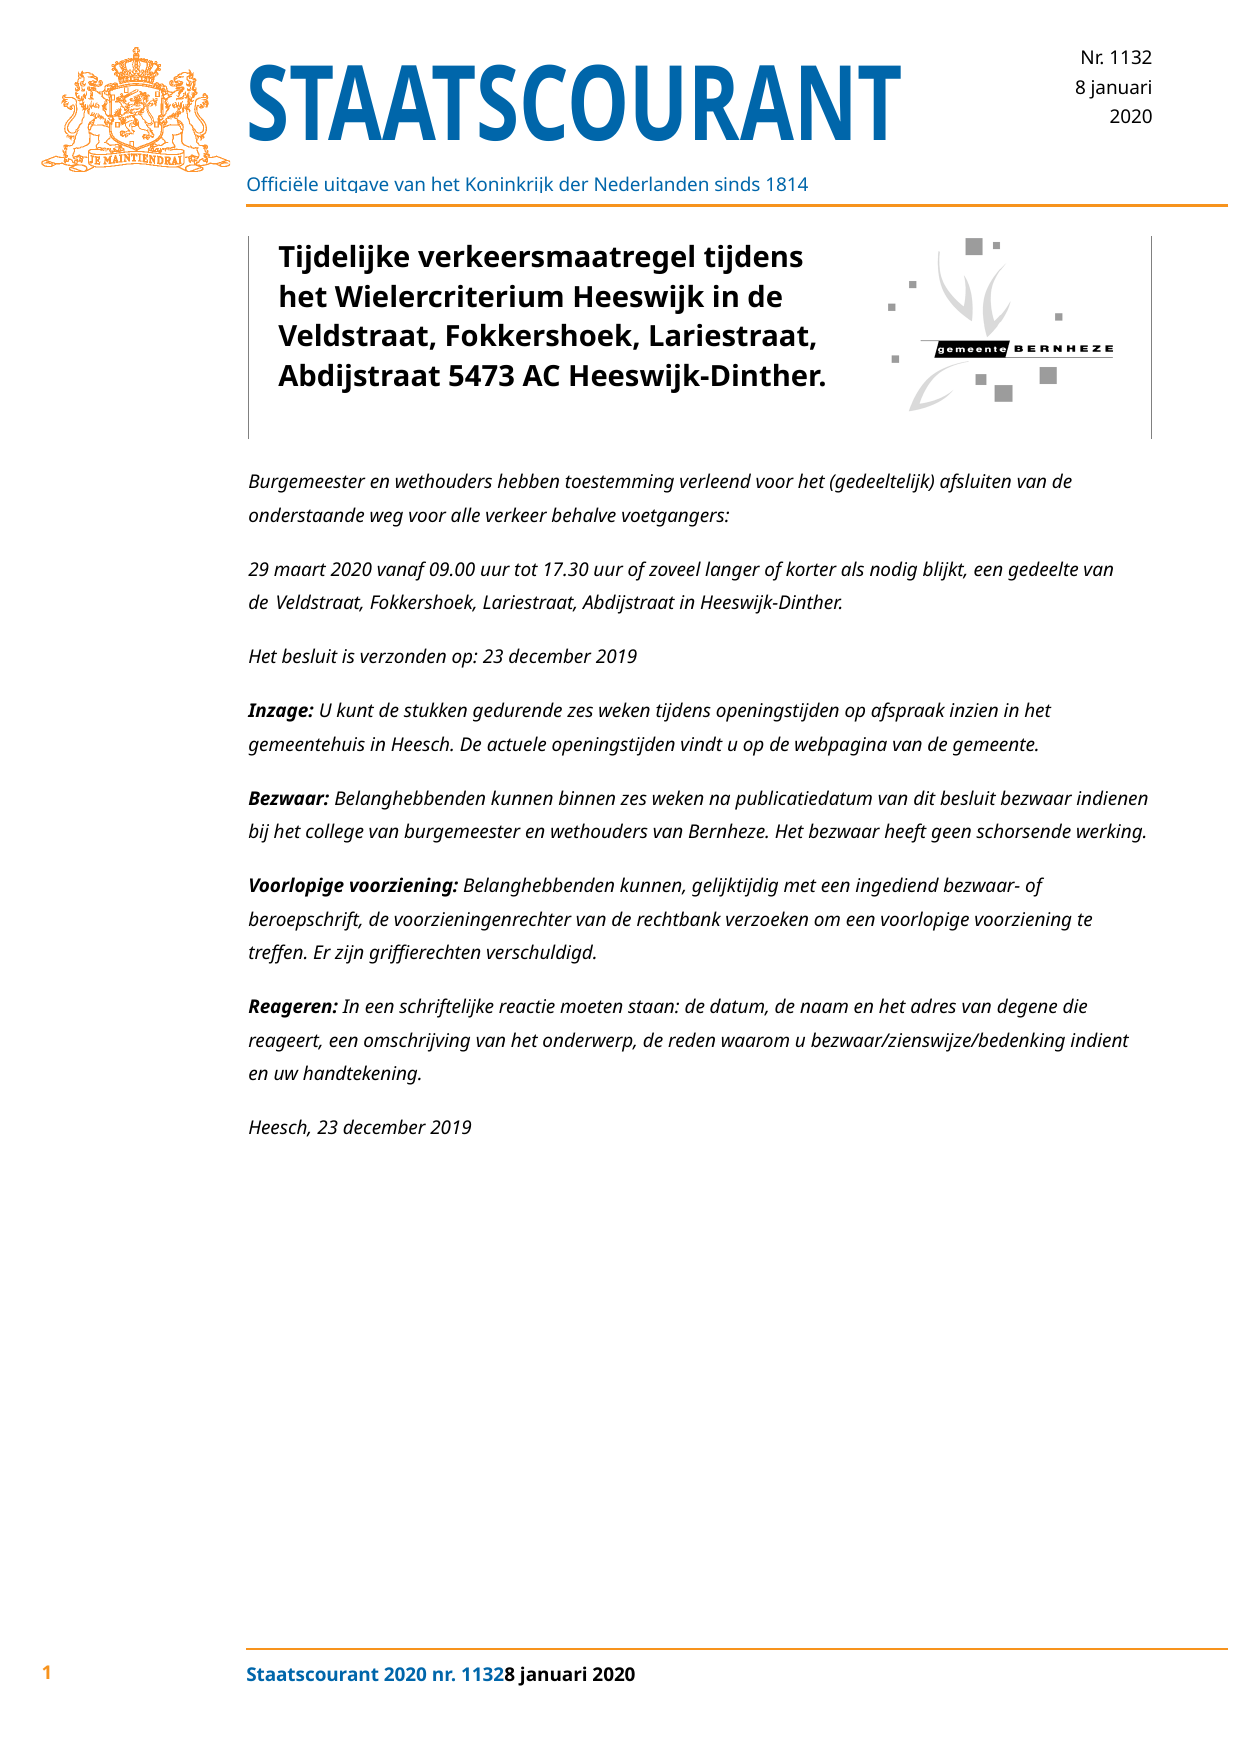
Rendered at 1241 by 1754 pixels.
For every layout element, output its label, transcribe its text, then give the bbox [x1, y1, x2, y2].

text 29 maart 2020 vanaf 09.00 uur tot 17.30 uur of zoveel langer of korter als nodig blijkt, een gedeelte van de Veldstraat, Fokkershoek, Lariestraat, Abdijstraat in Heeswijk-Dinther. [248, 556, 1152, 615]
text Bezwaar: Belanghebbenden kunnen binnen zes weken na publicatiedatum van dit besluit bezwaar indienen bij het college van burgemeester en wethouders van Bernheze. Het bezwaar heeft geen schorsende werking. [248, 785, 1152, 844]
text Burgemeester en wethouders hebben toestemming verleend voor het (gedeeltelijk) afsluiten van de onderstaande weg voor alle verkeer behalve voetgangers: [248, 469, 1152, 528]
text Inzage: U kunt de stukken gedurende zes weken tijdens openingstijden op afspraak inzien in het gemeentehuis in Heesch. De actuele openingstijden vindt u op de webpagina van de gemeente. [248, 698, 1152, 757]
text Het besluit is verzonden op: 23 december 2019 [248, 644, 1152, 669]
text Heesch, 23 december 2019 [248, 1114, 1152, 1140]
table_header [1115, 236, 1151, 413]
text Reageren: In een schriftelijke reactie moeten staan: de datum, de naam en het adres van degene die reageert, een omschrijving van het onderwerp, de reden waarom u bezwaar/zienswijze/bedenking indient en uw handtekening. [248, 994, 1152, 1086]
picture [886, 236, 1115, 414]
table_header Tijdelijke verkeersmaatregel tijdens het Wielercriterium Heeswijk in de Veldstraat, Fokkershoek, Lariestraat, Abdijstraat 5473 AC Heeswijk-Dinther. [249, 236, 850, 439]
table_header [850, 236, 886, 413]
text Voorlopige voorziening: Belanghebbenden kunnen, gelijktijdig met een ingediend bezwaar- of beroepschrift, de voorzieningenrechter van de rechtbank verzoeken om een voorlopige voorziening te treffen. Er zijn griffierechten verschuldigd. [248, 873, 1152, 965]
table_header [850, 414, 1151, 439]
picture [41, 47, 231, 172]
